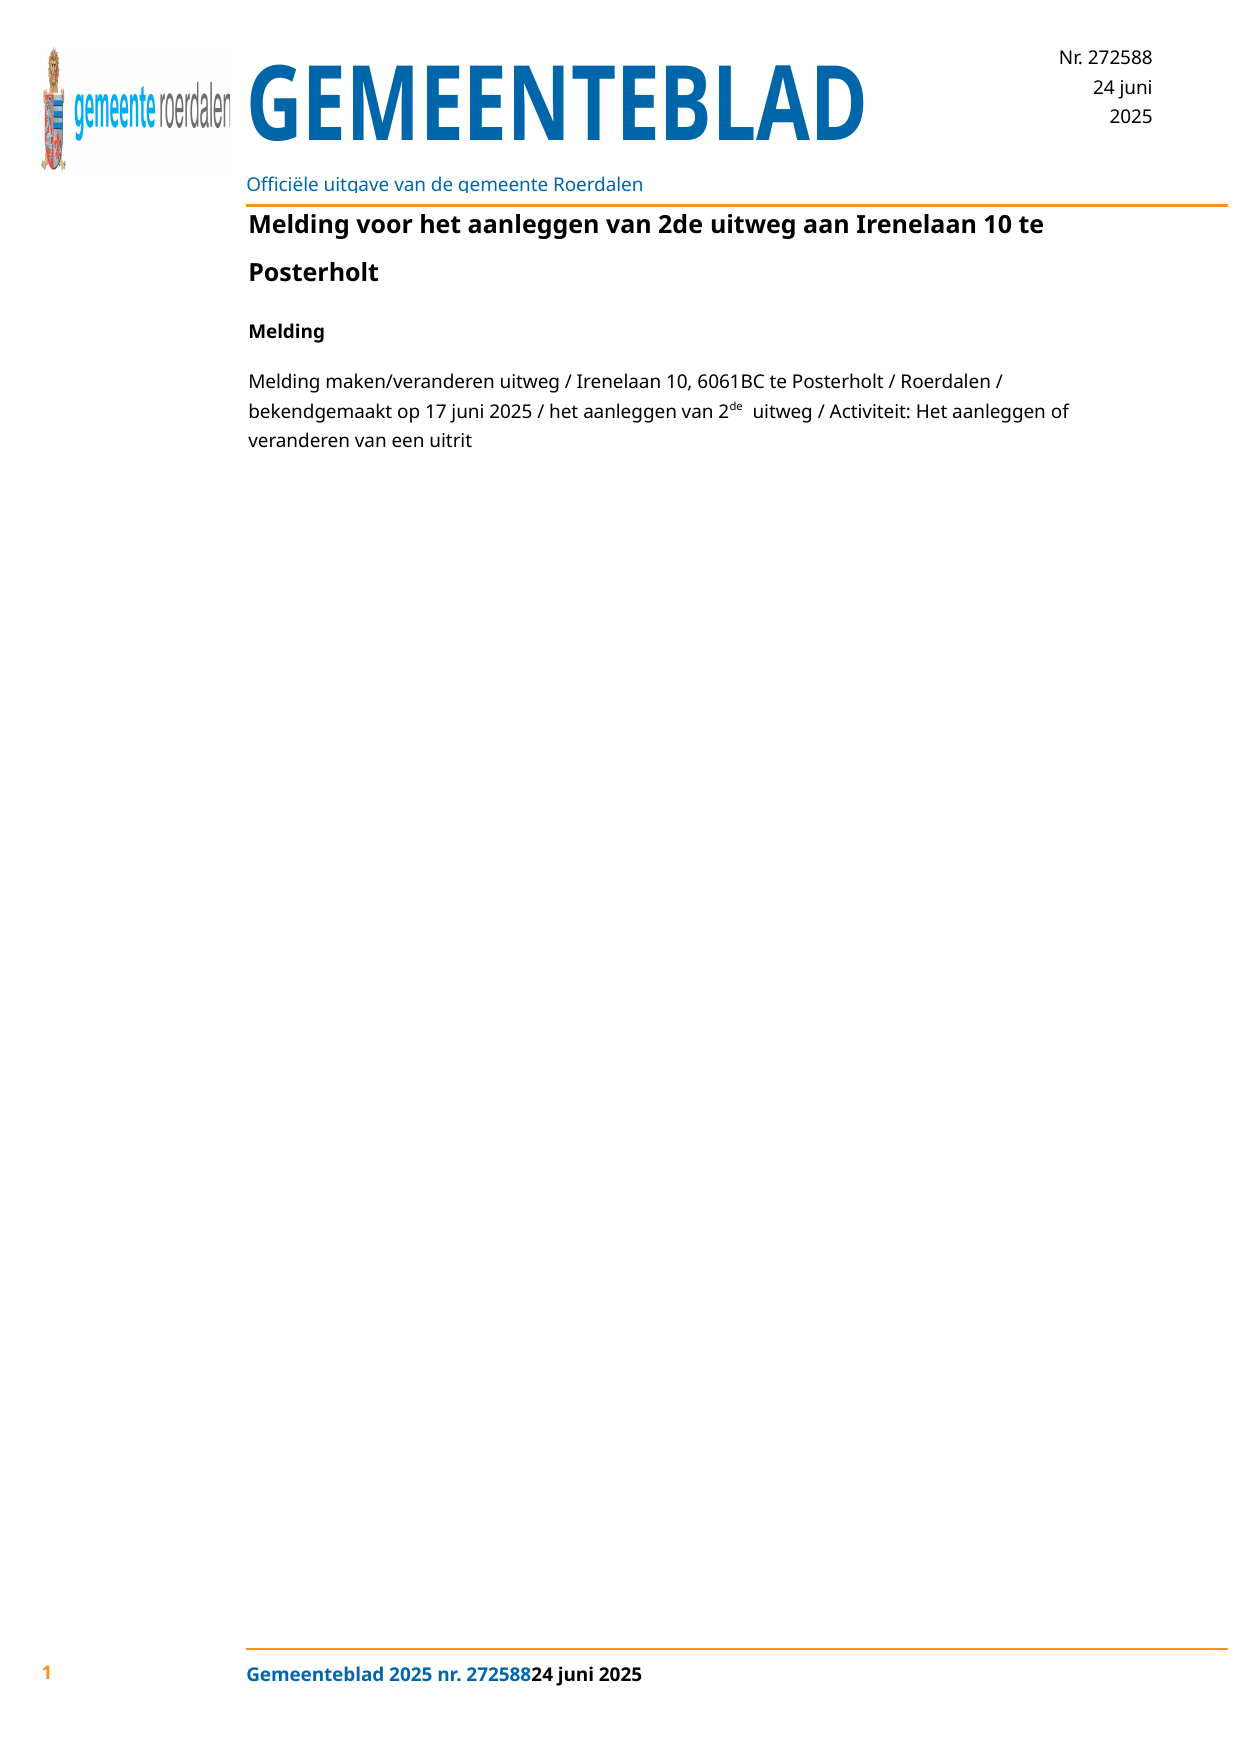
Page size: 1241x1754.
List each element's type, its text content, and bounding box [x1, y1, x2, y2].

text Melding [248, 318, 1152, 344]
picture [41, 47, 231, 172]
text Melding maken/veranderen uitweg / Irenelaan 10, 6061BC te Posterholt / Roerdalen / bekendgemaakt op 17 juni 2025 / het aanleggen van 2de uitweg / Activiteit: Het aanleggen of veranderen van een uitrit [248, 368, 1152, 453]
text Melding voor het aanleggen van 2de uitweg aan Irenelaan 10 te Posterholt [248, 207, 1152, 288]
